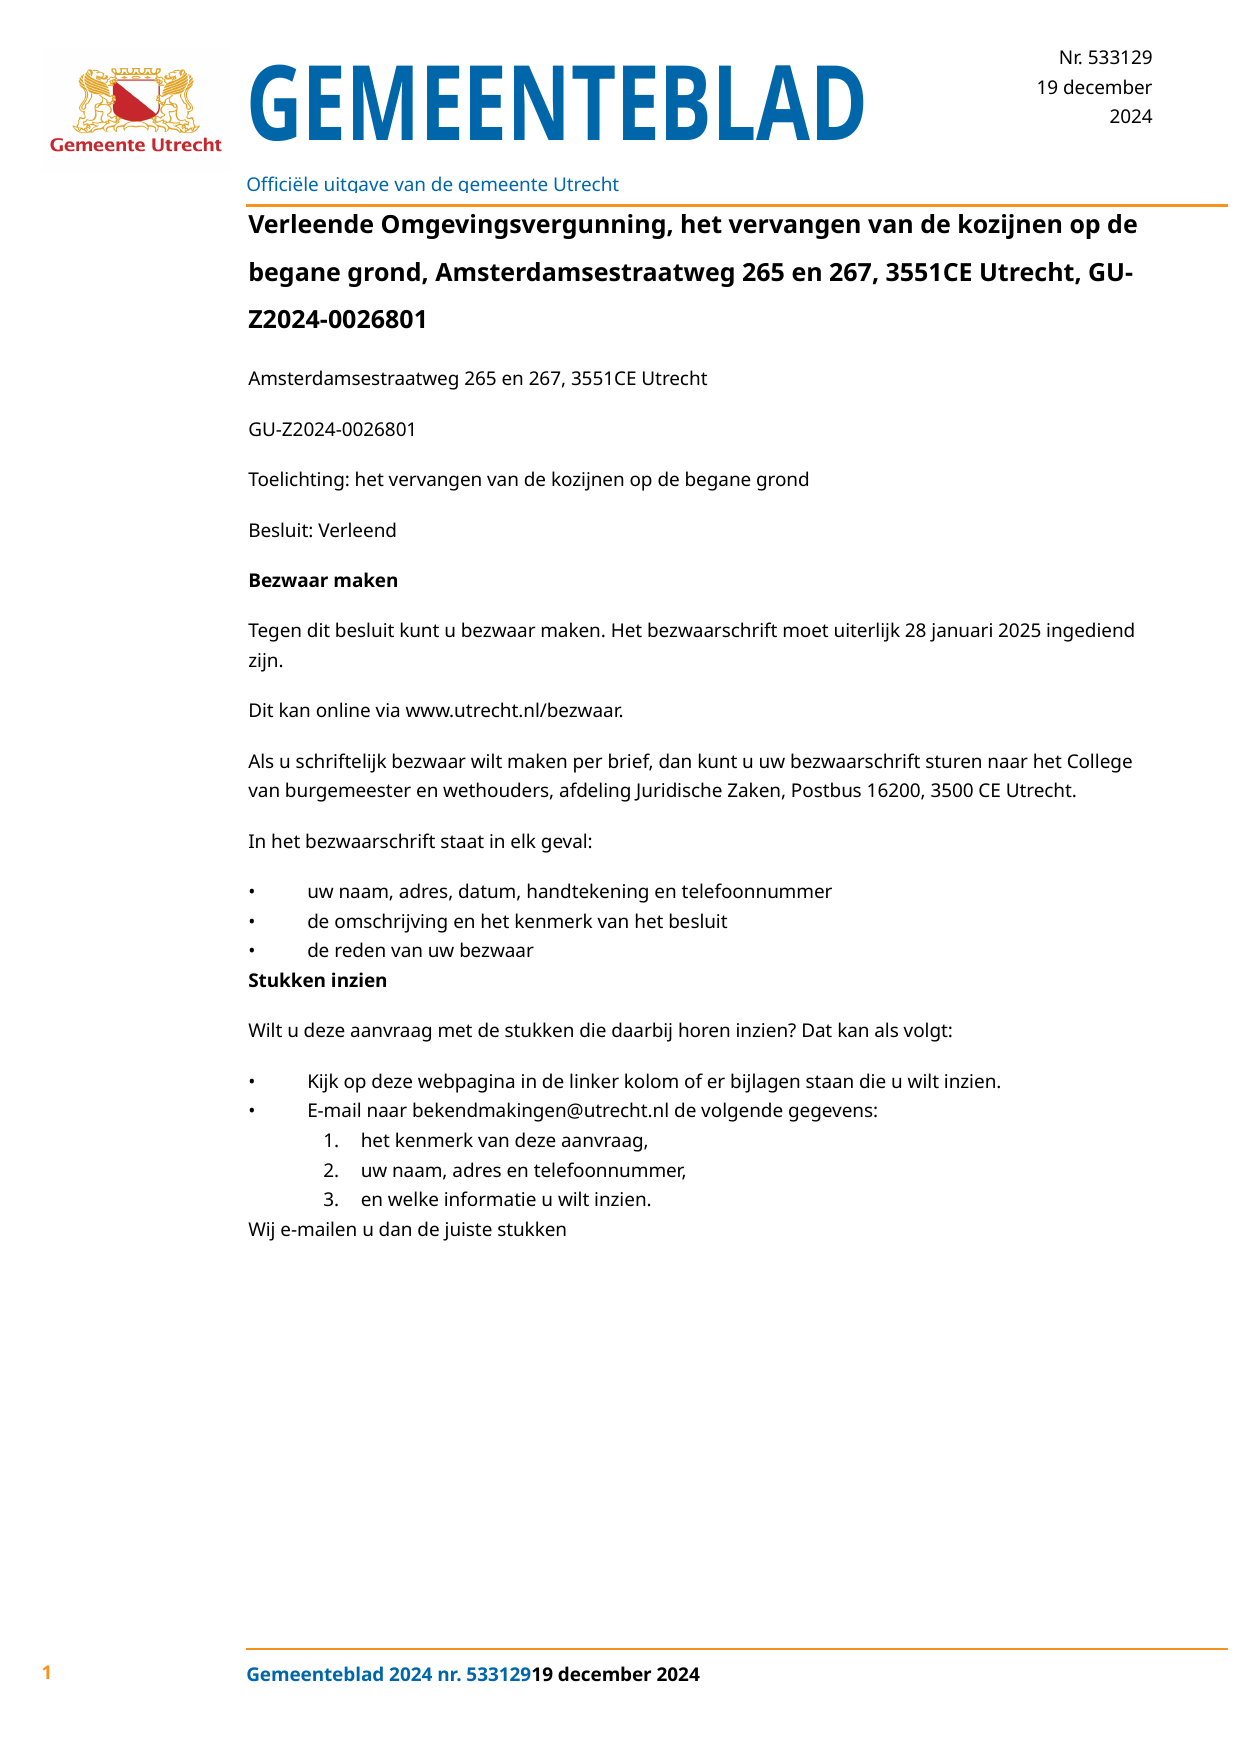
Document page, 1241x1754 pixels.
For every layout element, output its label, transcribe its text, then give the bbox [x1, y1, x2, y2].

list uw naam, adres, datum, handtekening en telefoonnummer [248, 878, 1152, 904]
picture [41, 47, 231, 172]
text Dit kan online via www.utrecht.nl/bezwaar. [248, 698, 1152, 723]
text Toelichting: het vervangen van de kozijnen op de begane grond [248, 466, 1152, 492]
text Tegen dit besluit kunt u bezwaar maken. Het bezwaarschrift moet uiterlijk 28 januari 2025 ingediend zijn. [248, 618, 1152, 673]
list uw naam, adres en telefoonnummer, [323, 1157, 1152, 1182]
list Kijk op deze webpagina in de linker kolom of er bijlagen staan die u wilt inzien. [248, 1068, 1152, 1094]
text Besluit: Verleend [248, 517, 1152, 542]
list de reden van uw bezwaar [248, 938, 1152, 963]
text Verleende Omgevingsvergunning, het vervangen van de kozijnen op de begane grond, Amsterdamsestraatweg 265 en 267, 3551CE Utrecht, GU-Z2024-0026801 [248, 207, 1152, 336]
text Als u schriftelijk bezwaar wilt maken per brief, dan kunt u uw bezwaarschrift sturen naar het College van burgemeester en wethouders, afdeling Juridische Zaken, Postbus 16200, 3500 CE Utrecht. [248, 748, 1152, 803]
text Amsterdamsestraatweg 265 en 267, 3551CE Utrecht [248, 366, 1152, 391]
text Bezwaar maken [248, 567, 1152, 593]
text Stukken inzien [248, 967, 1152, 993]
text Wilt u deze aanvraag met de stukken die daarbij horen inzien? Dat kan als volgt: [248, 1018, 1152, 1043]
text In het bezwaarschrift staat in elk geval: [248, 828, 1152, 854]
list E-mail naar bekendmakingen@utrecht.nl de volgende gegevens: [248, 1098, 1152, 1123]
text GU-Z2024-0026801 [248, 416, 1152, 442]
text Wij e-mailen u dan de juiste stukken [248, 1216, 1152, 1242]
list en welke informatie u wilt inzien. [323, 1186, 1152, 1212]
list het kenmerk van deze aanvraag, [323, 1127, 1152, 1153]
list de omschrijving en het kenmerk van het besluit [248, 908, 1152, 934]
